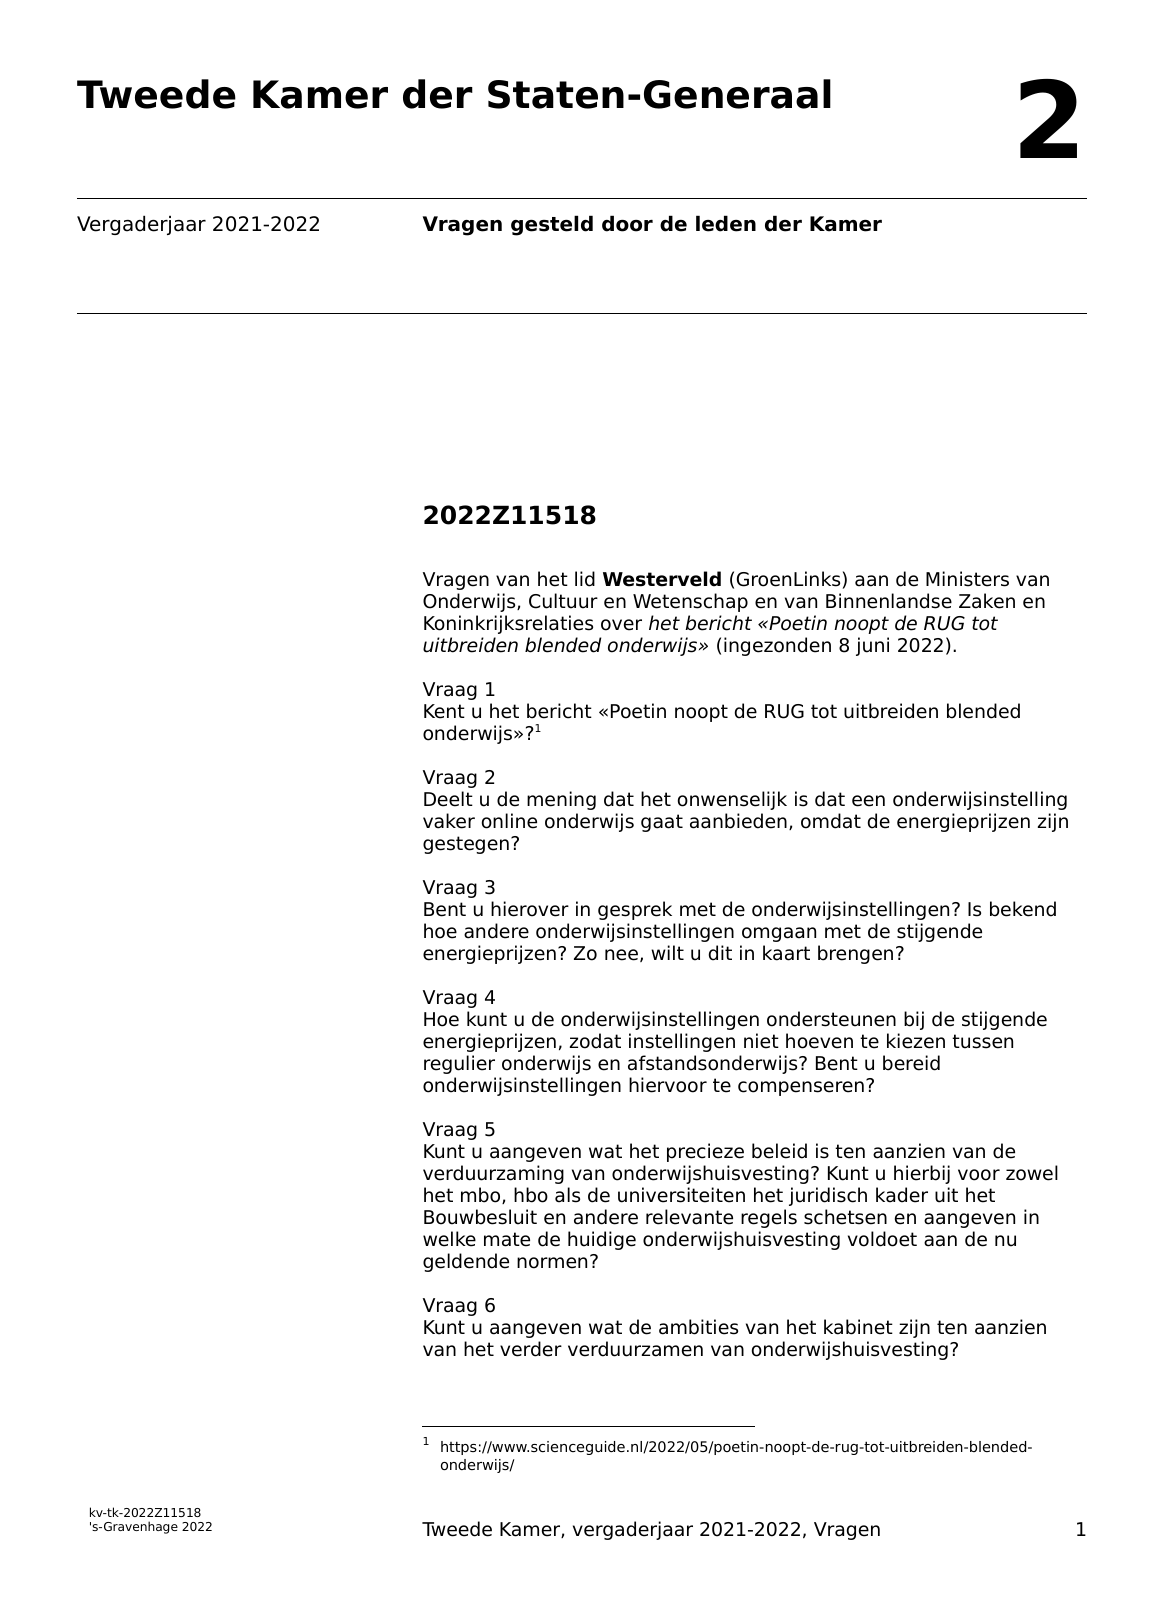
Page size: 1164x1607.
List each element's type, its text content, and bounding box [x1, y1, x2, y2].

text Vraag 5 [422, 1119, 1087, 1141]
text Vragen van het lid Westerveld (GroenLinks) aan de Ministers van Onderwijs, Cultuur en Wetenschap en van Binnenlandse Zaken en Koninkrijksrelaties over het bericht «Poetin noopt de RUG tot uitbreiden blended onderwijs» (ingezonden 8 juni 2022). [422, 569, 1087, 657]
text Vraag 2 [422, 767, 1087, 789]
text Hoe kunt u de onderwijsinstellingen ondersteunen bij de stijgende energieprijzen, zodat instellingen niet hoeven te kiezen tussen regulier onderwijs en afstandsonderwijs? Bent u bereid onderwijsinstellingen hiervoor te compenseren? [422, 1009, 1087, 1097]
table_header Tweede Kamer der Staten-Generaal [77, 59, 886, 198]
text https://www.scienceguide.nl/2022/05/poetin-noopt-de-rug-tot-uitbreiden-blended-onderwijs/ [422, 1435, 1087, 1474]
text Vraag 1 [422, 679, 1087, 701]
text Vraag 3 [422, 877, 1087, 899]
text Kent u het bericht «Poetin noopt de RUG tot uitbreiden blended onderwijs»? [422, 701, 1087, 745]
text Bent u hierover in gesprek met de onderwijsinstellingen? Is bekend hoe andere onderwijsinstellingen omgaan met de stijgende energieprijzen? Zo nee, wilt u dit in kaart brengen? [422, 899, 1087, 965]
text Vraag 6 [422, 1295, 1087, 1317]
text Deelt u de mening dat het onwenselijk is dat een onderwijsinstelling vaker online onderwijs gaat aanbieden, omdat de energieprijzen zijn gestegen? [422, 789, 1087, 855]
table_cell Vergaderjaar 2021-2022 [77, 199, 422, 313]
text Kunt u aangeven wat de ambities van het kabinet zijn ten aanzien van het verder verduurzamen van onderwijshuisvesting? [422, 1317, 1087, 1361]
text Vraag 4 [422, 987, 1087, 1009]
text Kunt u aangeven wat het precieze beleid is ten aanzien van de verduurzaming van onderwijshuisvesting? Kunt u hierbij voor zowel het mbo, hbo als de universiteiten het juridisch kader uit het Bouwbesluit en andere relevante regels schetsen en aangeven in welke mate de huidige onderwijshuisvesting voldoet aan de nu geldende normen? [422, 1141, 1087, 1273]
table_cell Vragen gesteld door de leden der Kamer [422, 199, 1087, 313]
table_header 2 [886, 59, 1087, 198]
text 2022Z11518 [422, 501, 1087, 531]
text 's-Gravenhage 2022 [88, 1520, 323, 1534]
text kv-tk-2022Z11518 [88, 1506, 323, 1520]
